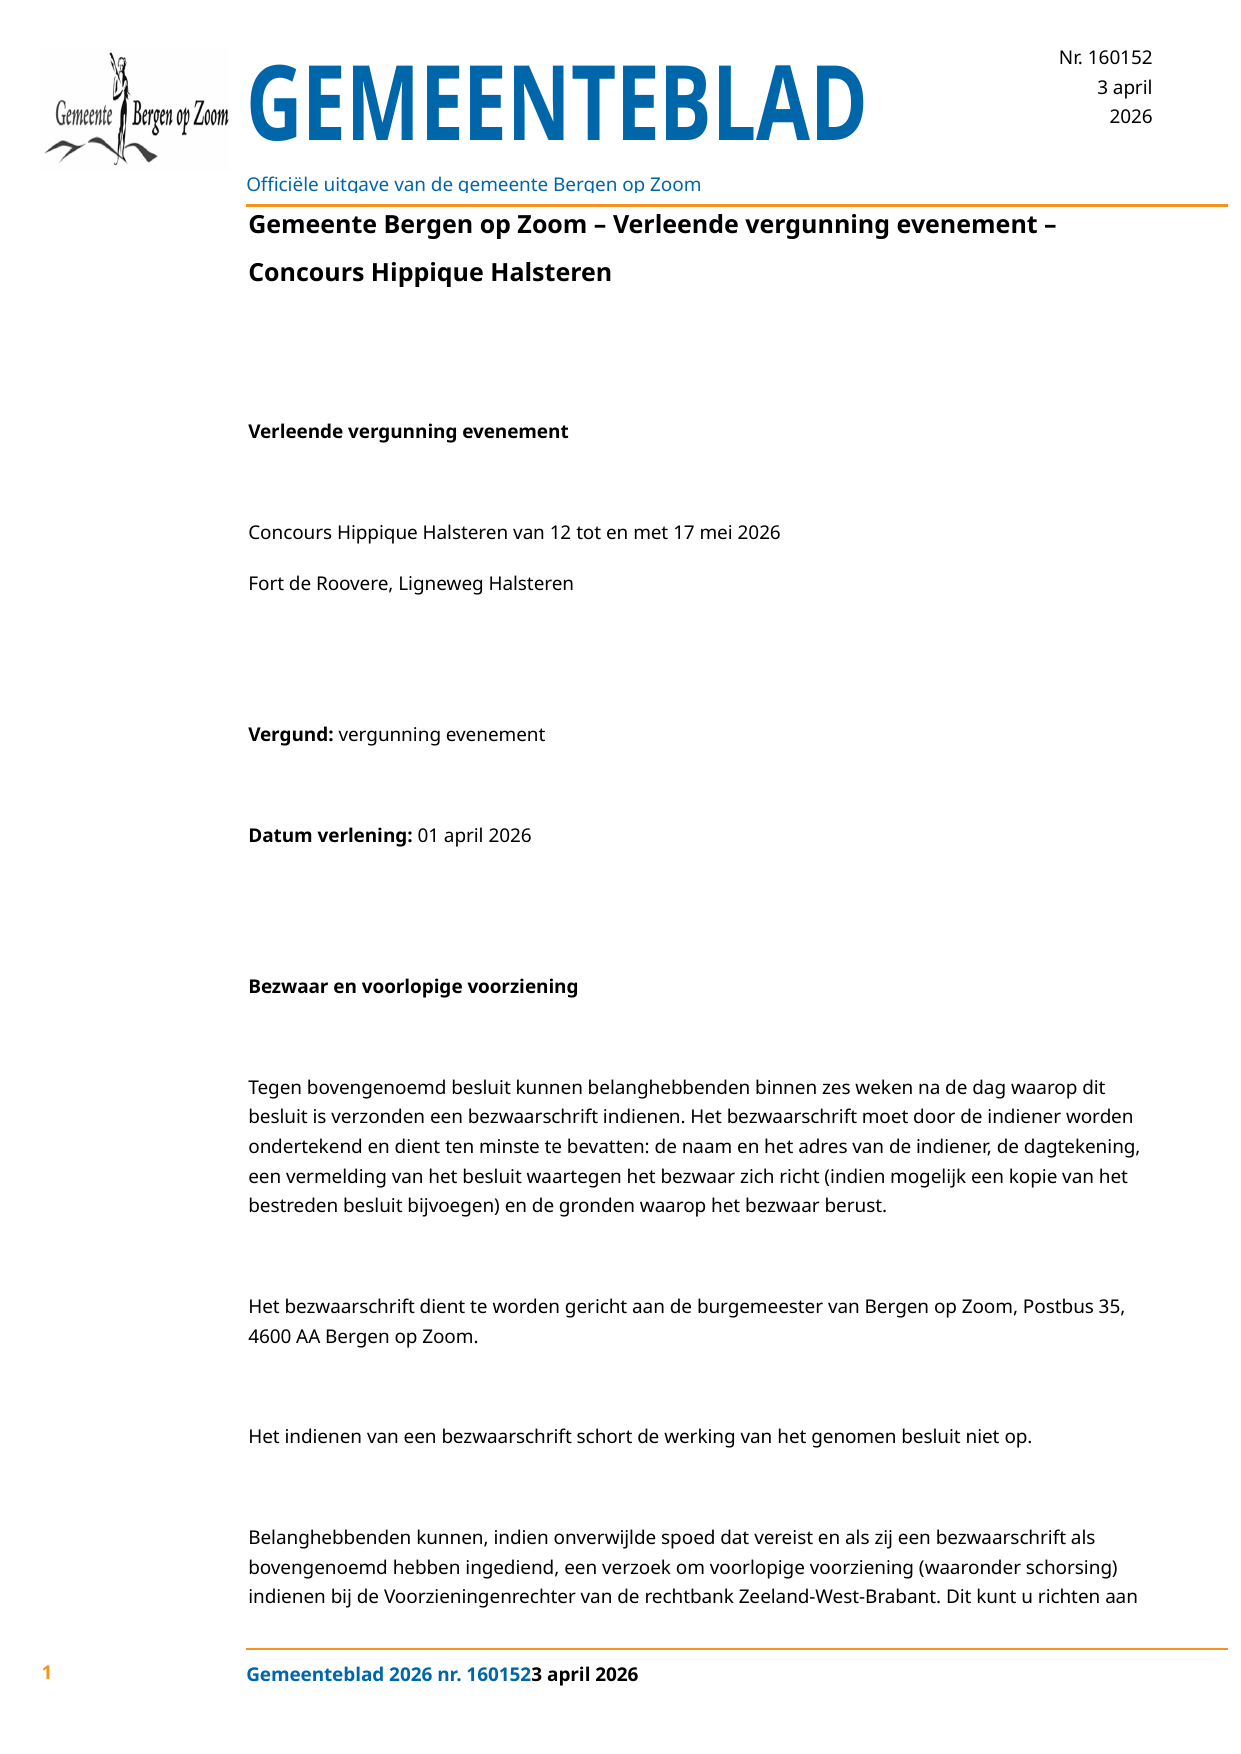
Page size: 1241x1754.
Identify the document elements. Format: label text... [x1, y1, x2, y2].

text Verleende vergunning evenement [248, 419, 1152, 444]
text Bezwaar en voorlopige voorziening [248, 973, 1152, 999]
text Het bezwaarschrift dient te worden gericht aan de burgemeester van Bergen op Zoom, Postbus 35, 4600 AA Bergen op Zoom. [248, 1293, 1152, 1349]
text Tegen bovengenoemd besluit kunnen belanghebbenden binnen zes weken na de dag waarop dit besluit is verzonden een bezwaarschrift indienen. Het bezwaarschrift moet door de indiener worden ondertekend en dient ten minste te bevatten: de naam en het adres van de indiener, de dagtekening, een vermelding van het besluit waartegen het bezwaar zich richt (indien mogelijk een kopie van het bestreden besluit bijvoegen) en de gronden waarop het bezwaar berust. [248, 1074, 1152, 1218]
text Concours Hippique Halsteren van 12 tot en met 17 mei 2026 [248, 519, 1152, 545]
text Het indienen van een bezwaarschrift schort de werking van het genomen besluit niet op. [248, 1424, 1152, 1449]
text Fort de Roovere, Ligneweg Halsteren [248, 570, 1152, 596]
picture [41, 47, 231, 172]
text Vergund: vergunning evenement [248, 721, 1152, 747]
text Datum verlening: 01 april 2026 [248, 822, 1152, 848]
text Gemeente Bergen op Zoom – Verleende vergunning evenement – Concours Hippique Halsteren [248, 207, 1152, 288]
text Belanghebbenden kunnen, indien onverwijlde spoed dat vereist en als zij een bezwaarschrift als bovengenoemd hebben ingediend, een verzoek om voorlopige voorziening (waaronder schorsing) indienen bij de Voorzieningenrechter van de rechtbank Zeeland-West-Brabant. Dit kunt u richten aan [248, 1524, 1152, 1609]
